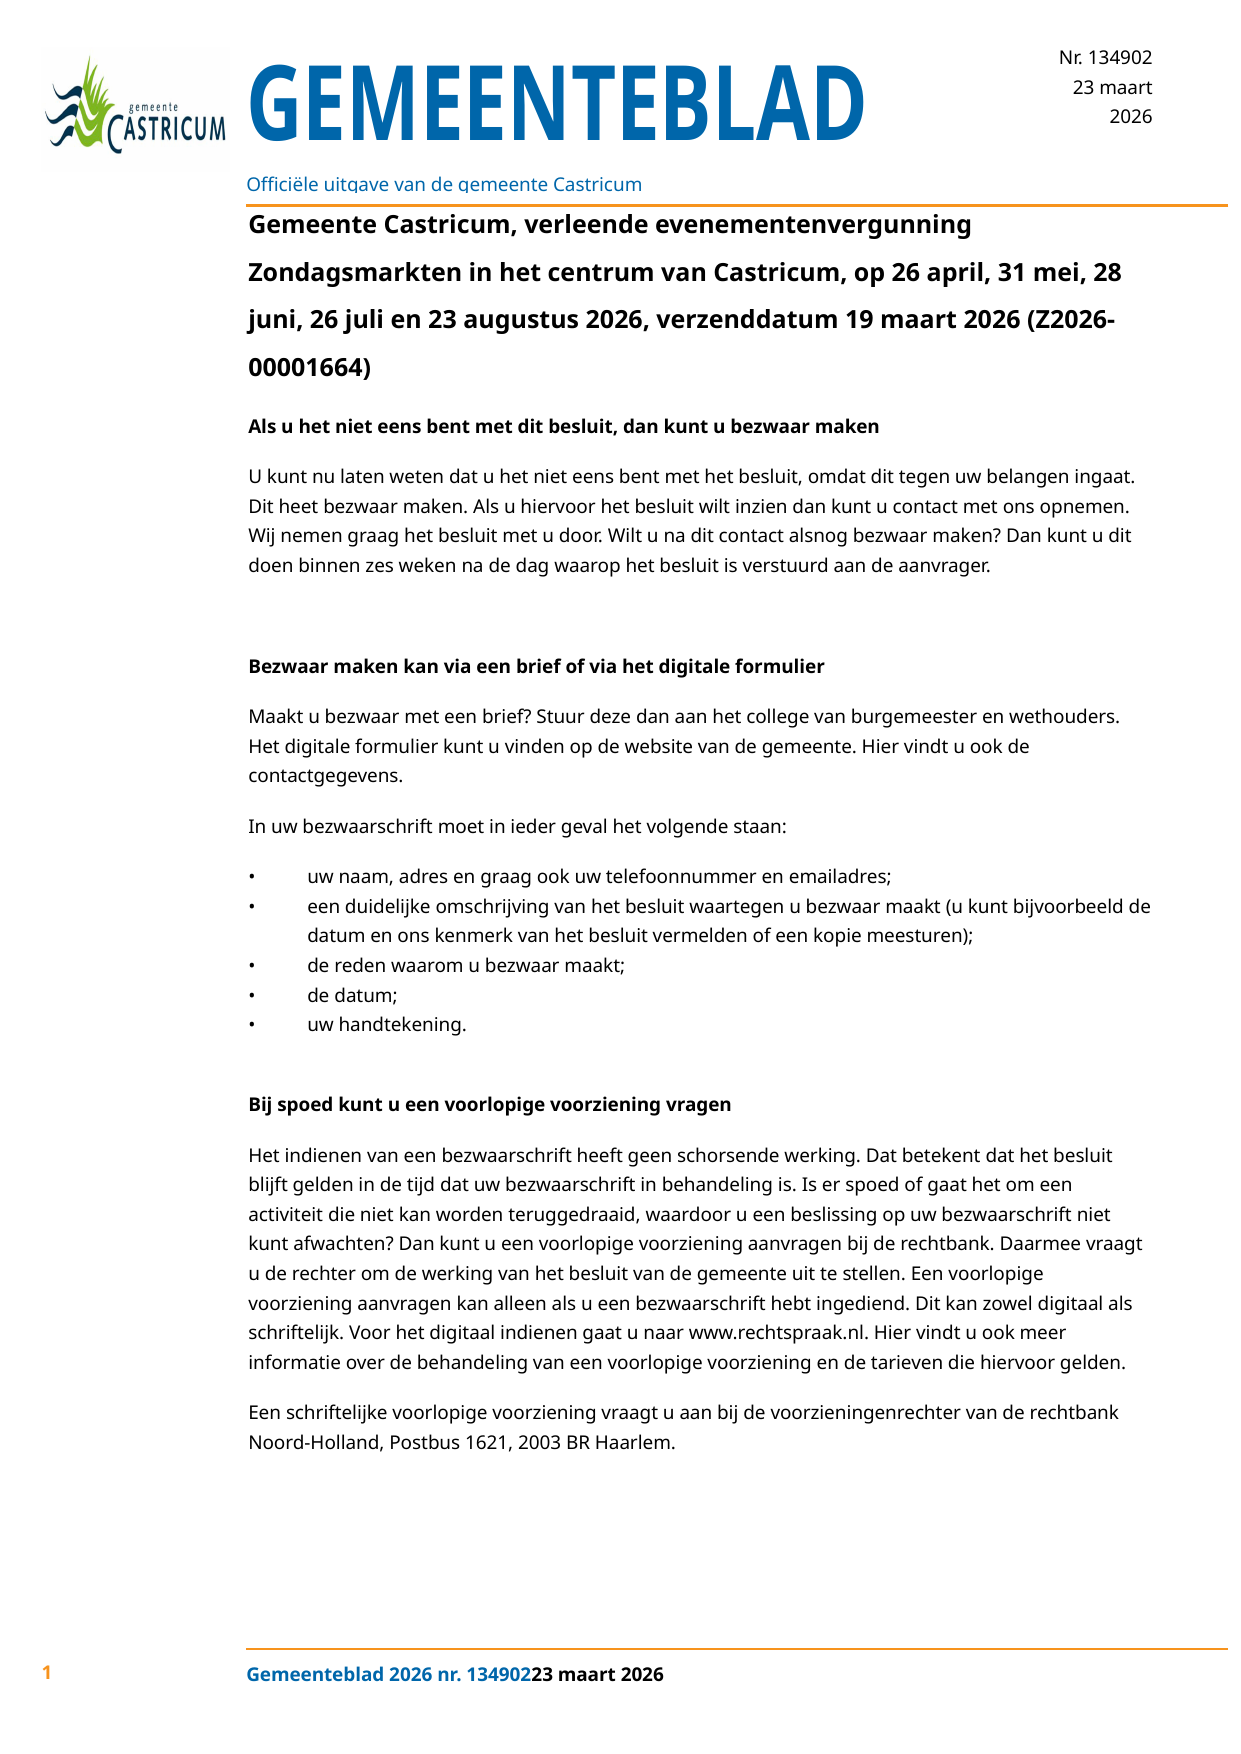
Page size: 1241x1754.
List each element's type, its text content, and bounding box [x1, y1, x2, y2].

text In uw bezwaarschrift moet in ieder geval het volgende staan: [248, 813, 1152, 839]
picture [41, 47, 231, 172]
text Bezwaar maken kan via een brief of via het digitale formulier [248, 653, 1152, 679]
text U kunt nu laten weten dat u het niet eens bent met het besluit, omdat dit tegen uw belangen ingaat. Dit heet bezwaar maken. Als u hiervoor het besluit wilt inzien dan kunt u contact met ons opnemen. Wij nemen graag het besluit met u door. Wilt u na dit contact alsnog bezwaar maken? Dan kunt u dit doen binnen zes weken na de dag waarop het besluit is verstuurd aan de aanvrager. [248, 463, 1152, 578]
list de reden waarom u bezwaar maakt; [248, 952, 1152, 978]
text Bij spoed kunt u een voorlopige voorziening vragen [248, 1091, 1152, 1117]
list een duidelijke omschrijving van het besluit waartegen u bezwaar maakt (u kunt bijvoorbeeld de datum en ons kenmerk van het besluit vermelden of een kopie meesturen); [248, 893, 1152, 948]
text Als u het niet eens bent met dit besluit, dan kunt u bezwaar maken [248, 413, 1152, 439]
list de datum; [248, 982, 1152, 1008]
list uw handtekening. [248, 1011, 1152, 1037]
text Maakt u bezwaar met een brief? Stuur deze dan aan het college van burgemeester en wethouders. Het digitale formulier kunt u vinden op de website van de gemeente. Hier vindt u ook de contactgegevens. [248, 703, 1152, 788]
text Een schriftelijke voorlopige voorziening vraagt u aan bij de voorzieningenrechter van de rechtbank Noord-Holland, Postbus 1621, 2003 BR Haarlem. [248, 1399, 1152, 1455]
text Gemeente Castricum, verleende evenementenvergunning Zondagsmarkten in het centrum van Castricum, op 26 april, 31 mei, 28 juni, 26 juli en 23 augustus 2026, verzenddatum 19 maart 2026 (Z2026-00001664) [248, 207, 1152, 384]
text Het indienen van een bezwaarschrift heeft geen schorsende werking. Dat betekent dat het besluit blijft gelden in de tijd dat uw bezwaarschrift in behandeling is. Is er spoed of gaat het om een activiteit die niet kan worden teruggedraaid, waardoor u een beslissing op uw bezwaarschrift niet kunt afwachten? Dan kunt u een voorlopige voorziening aanvragen bij de rechtbank. Daarmee vraagt u de rechter om de werking van het besluit van de gemeente uit te stellen. Een voorlopige voorziening aanvragen kan alleen als u een bezwaarschrift hebt ingediend. Dit kan zowel digitaal als schriftelijk. Voor het digitaal indienen gaat u naar www.rechtspraak.nl. Hier vindt u ook meer informatie over de behandeling van een voorlopige voorziening en de tarieven die hiervoor gelden. [248, 1142, 1152, 1375]
list uw naam, adres en graag ook uw telefoonnummer en emailadres; [248, 863, 1152, 889]
